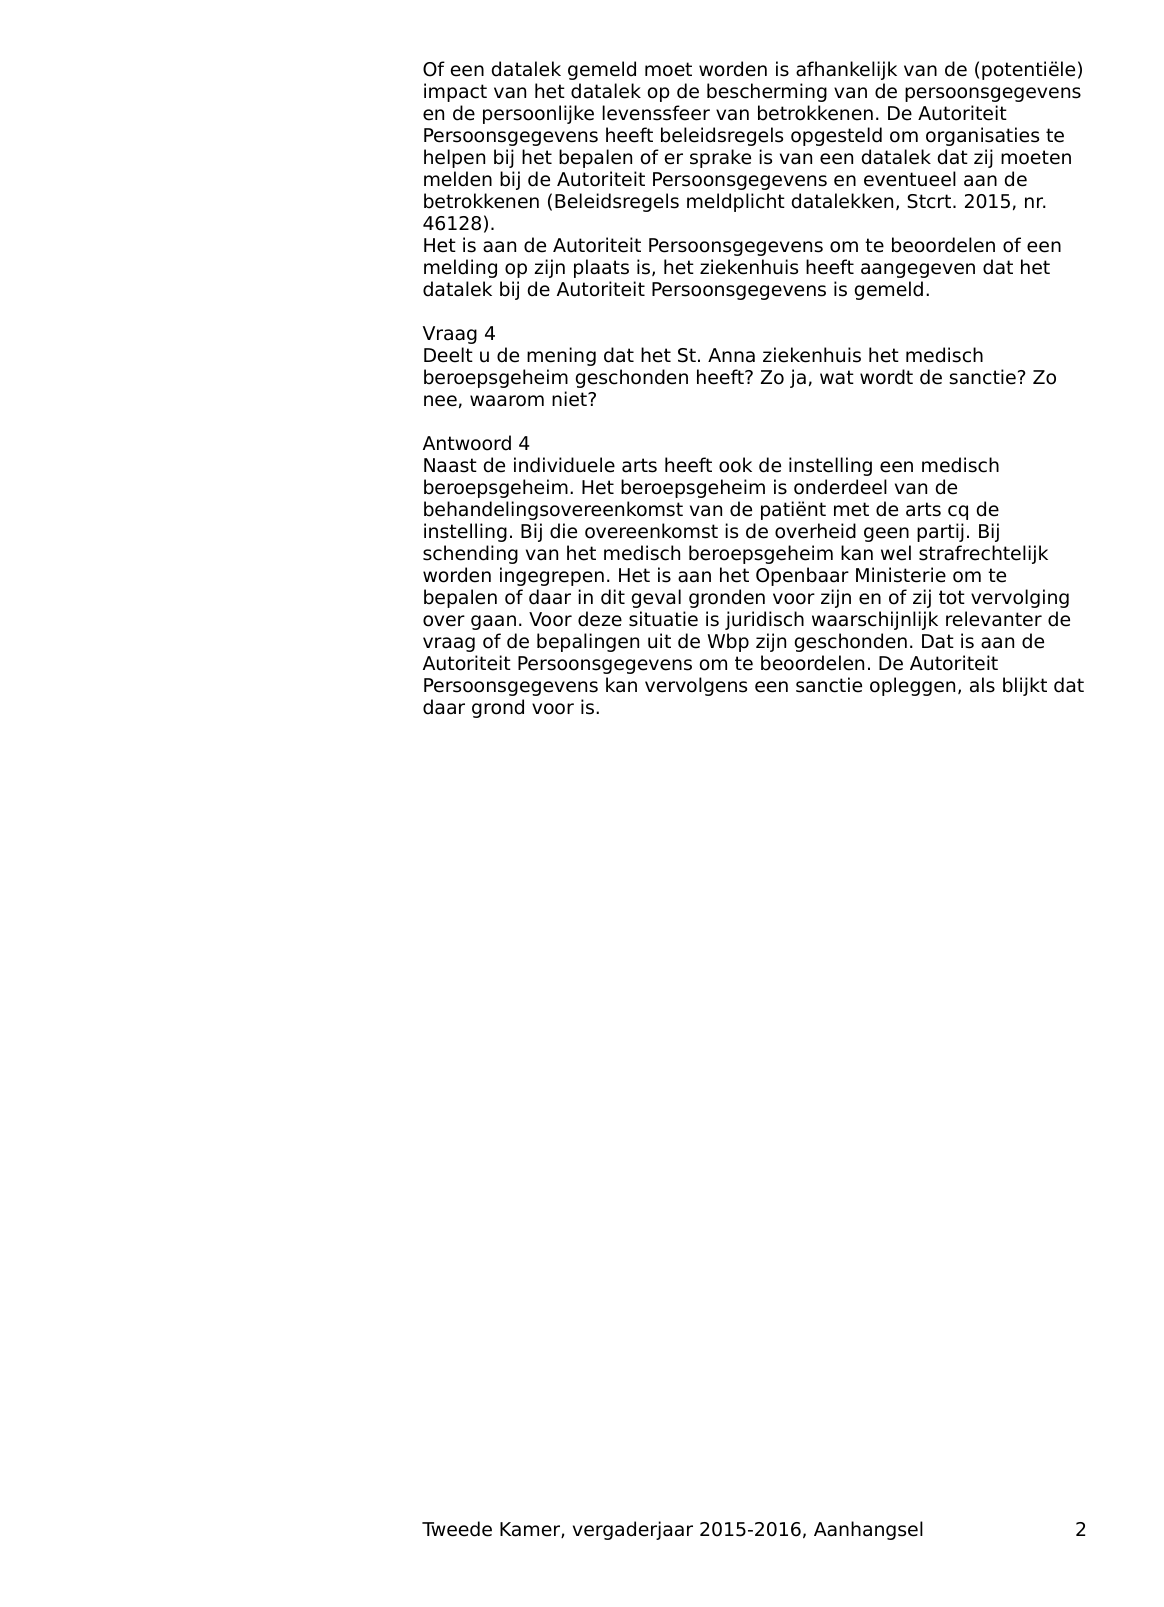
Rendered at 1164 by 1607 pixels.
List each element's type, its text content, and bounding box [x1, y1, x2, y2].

text Het is aan de Autoriteit Persoonsgegevens om te beoordelen of een melding op zijn plaats is, het ziekenhuis heeft aangegeven dat het datalek bij de Autoriteit Persoonsgegevens is gemeld. [422, 235, 1087, 301]
text Antwoord 4 [422, 433, 1087, 455]
text Deelt u de mening dat het St. Anna ziekenhuis het medisch beroepsgeheim geschonden heeft? Zo ja, wat wordt de sanctie? Zo nee, waarom niet? [422, 345, 1087, 411]
text Vraag 4 [422, 323, 1087, 345]
text Of een datalek gemeld moet worden is afhankelijk van de (potentiële) impact van het datalek op de bescherming van de persoonsgegevens en de persoonlijke levenssfeer van betrokkenen. De Autoriteit Persoonsgegevens heeft beleidsregels opgesteld om organisaties te helpen bij het bepalen of er sprake is van een datalek dat zij moeten melden bij de Autoriteit Persoonsgegevens en eventueel aan de betrokkenen (Beleidsregels meldplicht datalekken, Stcrt. 2015, nr. 46128). [422, 59, 1087, 235]
text Naast de individuele arts heeft ook de instelling een medisch beroepsgeheim. Het beroepsgeheim is onderdeel van de behandelingsovereenkomst van de patiënt met de arts cq de instelling. Bij die overeenkomst is de overheid geen partij. Bij schending van het medisch beroepsgeheim kan wel strafrechtelijk worden ingegrepen. Het is aan het Openbaar Ministerie om te bepalen of daar in dit geval gronden voor zijn en of zij tot vervolging over gaan. Voor deze situatie is juridisch waarschijnlijk relevanter de vraag of de bepalingen uit de Wbp zijn geschonden. Dat is aan de Autoriteit Persoonsgegevens om te beoordelen. De Autoriteit Persoonsgegevens kan vervolgens een sanctie opleggen, als blijkt dat daar grond voor is. [422, 455, 1087, 719]
